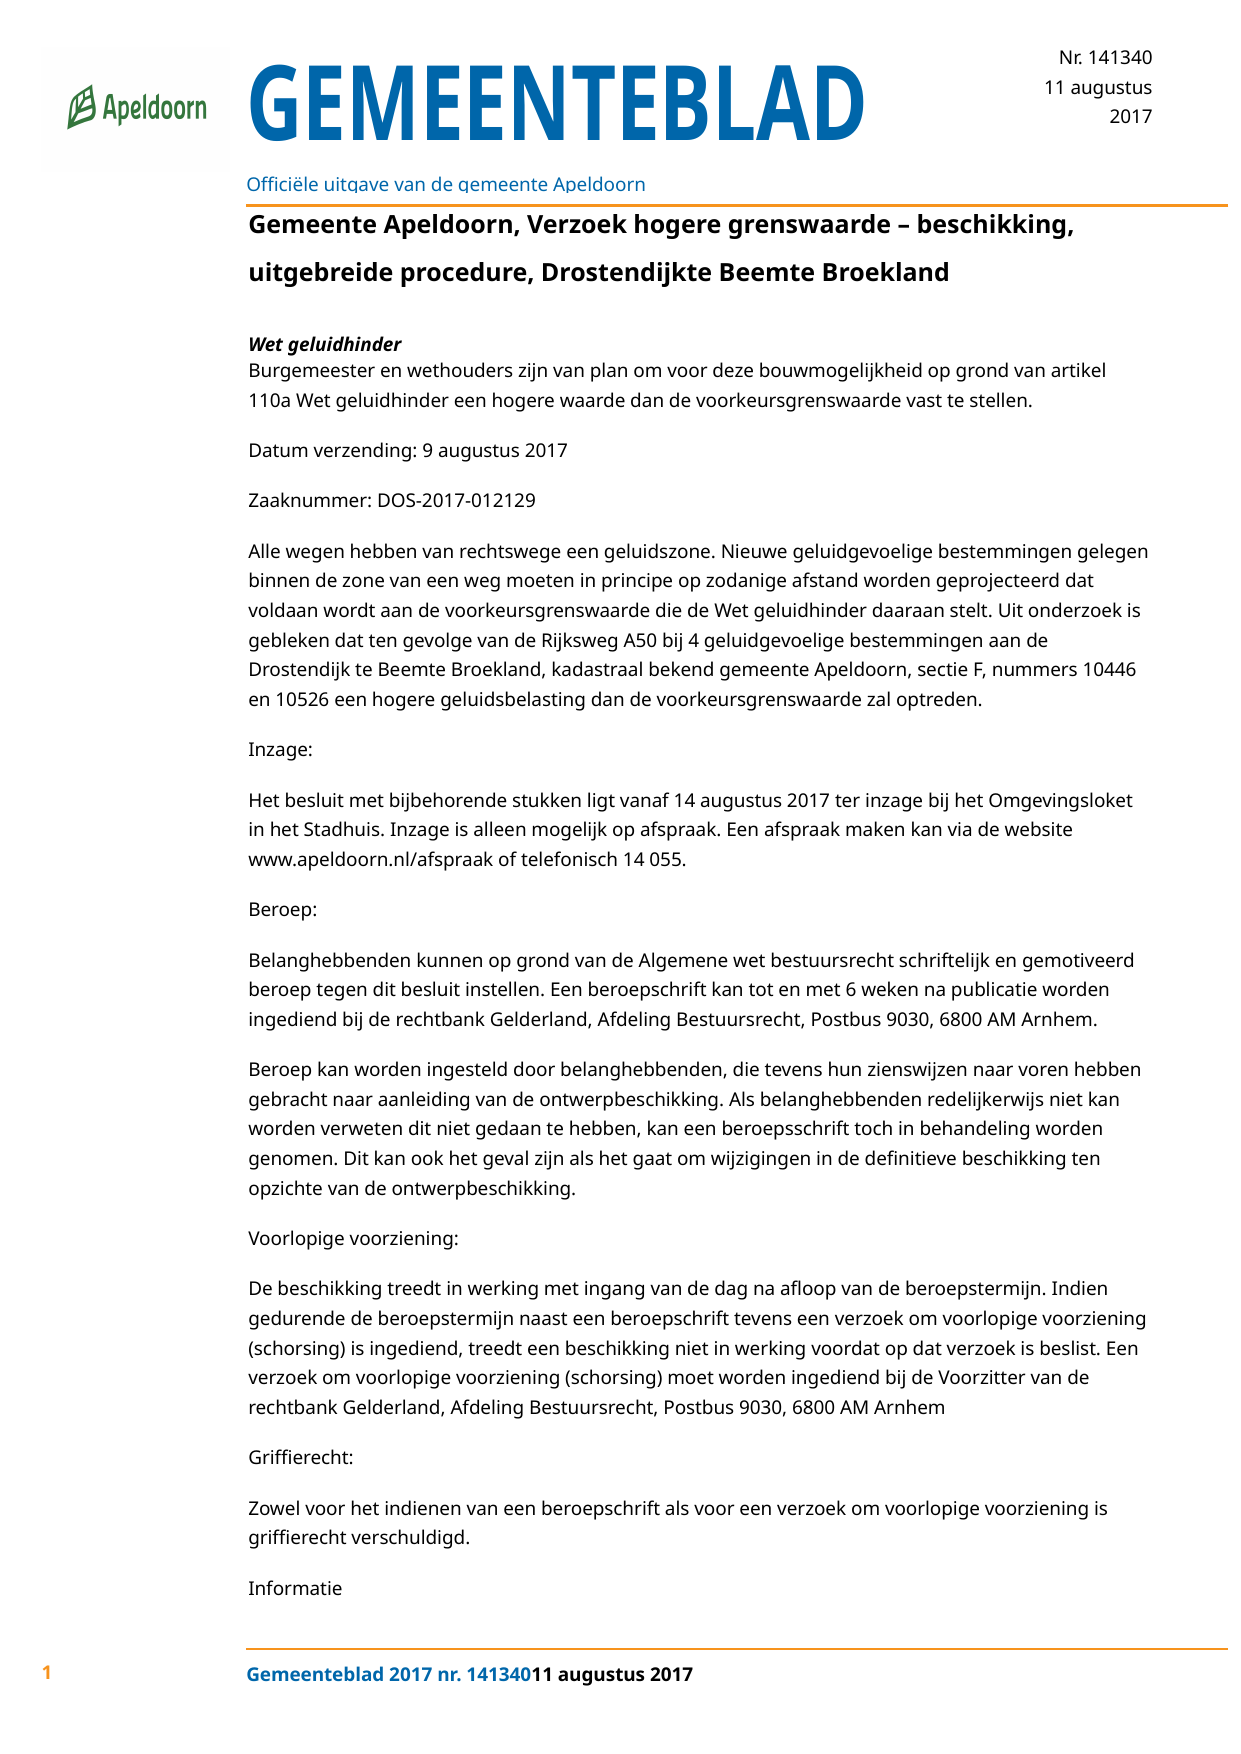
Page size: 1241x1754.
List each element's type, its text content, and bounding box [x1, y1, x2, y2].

text Datum verzending: 9 augustus 2017 [248, 437, 1152, 463]
text Beroep: [248, 896, 1152, 922]
text Belanghebbenden kunnen op grond van de Algemene wet bestuursrecht schriftelijk en gemotiveerd beroep tegen dit besluit instellen. Een beroepschrift kan tot en met 6 weken na publicatie worden ingediend bij de rechtbank Gelderland, Afdeling Bestuursrecht, Postbus 9030, 6800 AM Arnhem. [248, 947, 1152, 1032]
text Inzage: [248, 736, 1152, 762]
text Zaaknummer: DOS-2017-012129 [248, 488, 1152, 513]
text De beschikking treedt in werking met ingang van de dag na afloop van de beroepstermijn. Indien gedurende de beroepstermijn naast een beroepschrift tevens een verzoek om voorlopige voorziening (schorsing) is ingediend, treedt een beschikking niet in werking voordat op dat verzoek is beslist. Een verzoek om voorlopige voorziening (schorsing) moet worden ingediend bij de Voorzitter van de rechtbank Gelderland, Afdeling Bestuursrecht, Postbus 9030, 6800 AM Arnhem [248, 1276, 1152, 1419]
text Wet geluidhinder [248, 331, 1152, 357]
text Informatie [248, 1575, 1152, 1600]
text Het besluit met bijbehorende stukken ligt vanaf 14 augustus 2017 ter inzage bij het Omgevingsloket in het Stadhuis. Inzage is alleen mogelijk op afspraak. Een afspraak maken kan via de website www.apeldoorn.nl/afspraak of telefonisch 14 055. [248, 787, 1152, 872]
text Voorlopige voorziening: [248, 1225, 1152, 1251]
text Gemeente Apeldoorn, Verzoek hogere grenswaarde – beschikking, uitgebreide procedure, Drostendijkte Beemte Broekland [248, 207, 1152, 288]
text Alle wegen hebben van rechtswege een geluidszone. Nieuwe geluidgevoelige bestemmingen gelegen binnen de zone van een weg moeten in principe op zodanige afstand worden geprojecteerd dat voldaan wordt aan de voorkeursgrenswaarde die de Wet geluidhinder daaraan stelt. Uit onderzoek is gebleken dat ten gevolge van de Rijksweg A50 bij 4 geluidgevoelige bestemmingen aan de Drostendijk te Beemte Broekland, kadastraal bekend gemeente Apeldoorn, sectie F, nummers 10446 en 10526 een hogere geluidsbelasting dan de voorkeursgrenswaarde zal optreden. [248, 538, 1152, 712]
picture [41, 47, 231, 172]
text Zowel voor het indienen van een beroepschrift als voor een verzoek om voorlopige voorziening is griffierecht verschuldigd. [248, 1495, 1152, 1550]
text Griffierecht: [248, 1444, 1152, 1470]
text Burgemeester en wethouders zijn van plan om voor deze bouwmogelijkheid op grond van artikel 110a Wet geluidhinder een hogere waarde dan de voorkeursgrenswaarde vast te stellen. [248, 357, 1152, 412]
text Beroep kan worden ingesteld door belanghebbenden, die tevens hun zienswijzen naar voren hebben gebracht naar aanleiding van de ontwerpbeschikking. Als belanghebbenden redelijkerwijs niet kan worden verweten dit niet gedaan te hebben, kan een beroepsschrift toch in behandeling worden genomen. Dit kan ook het geval zijn als het gaat om wijzigingen in de definitieve beschikking ten opzichte van de ontwerpbeschikking. [248, 1056, 1152, 1200]
